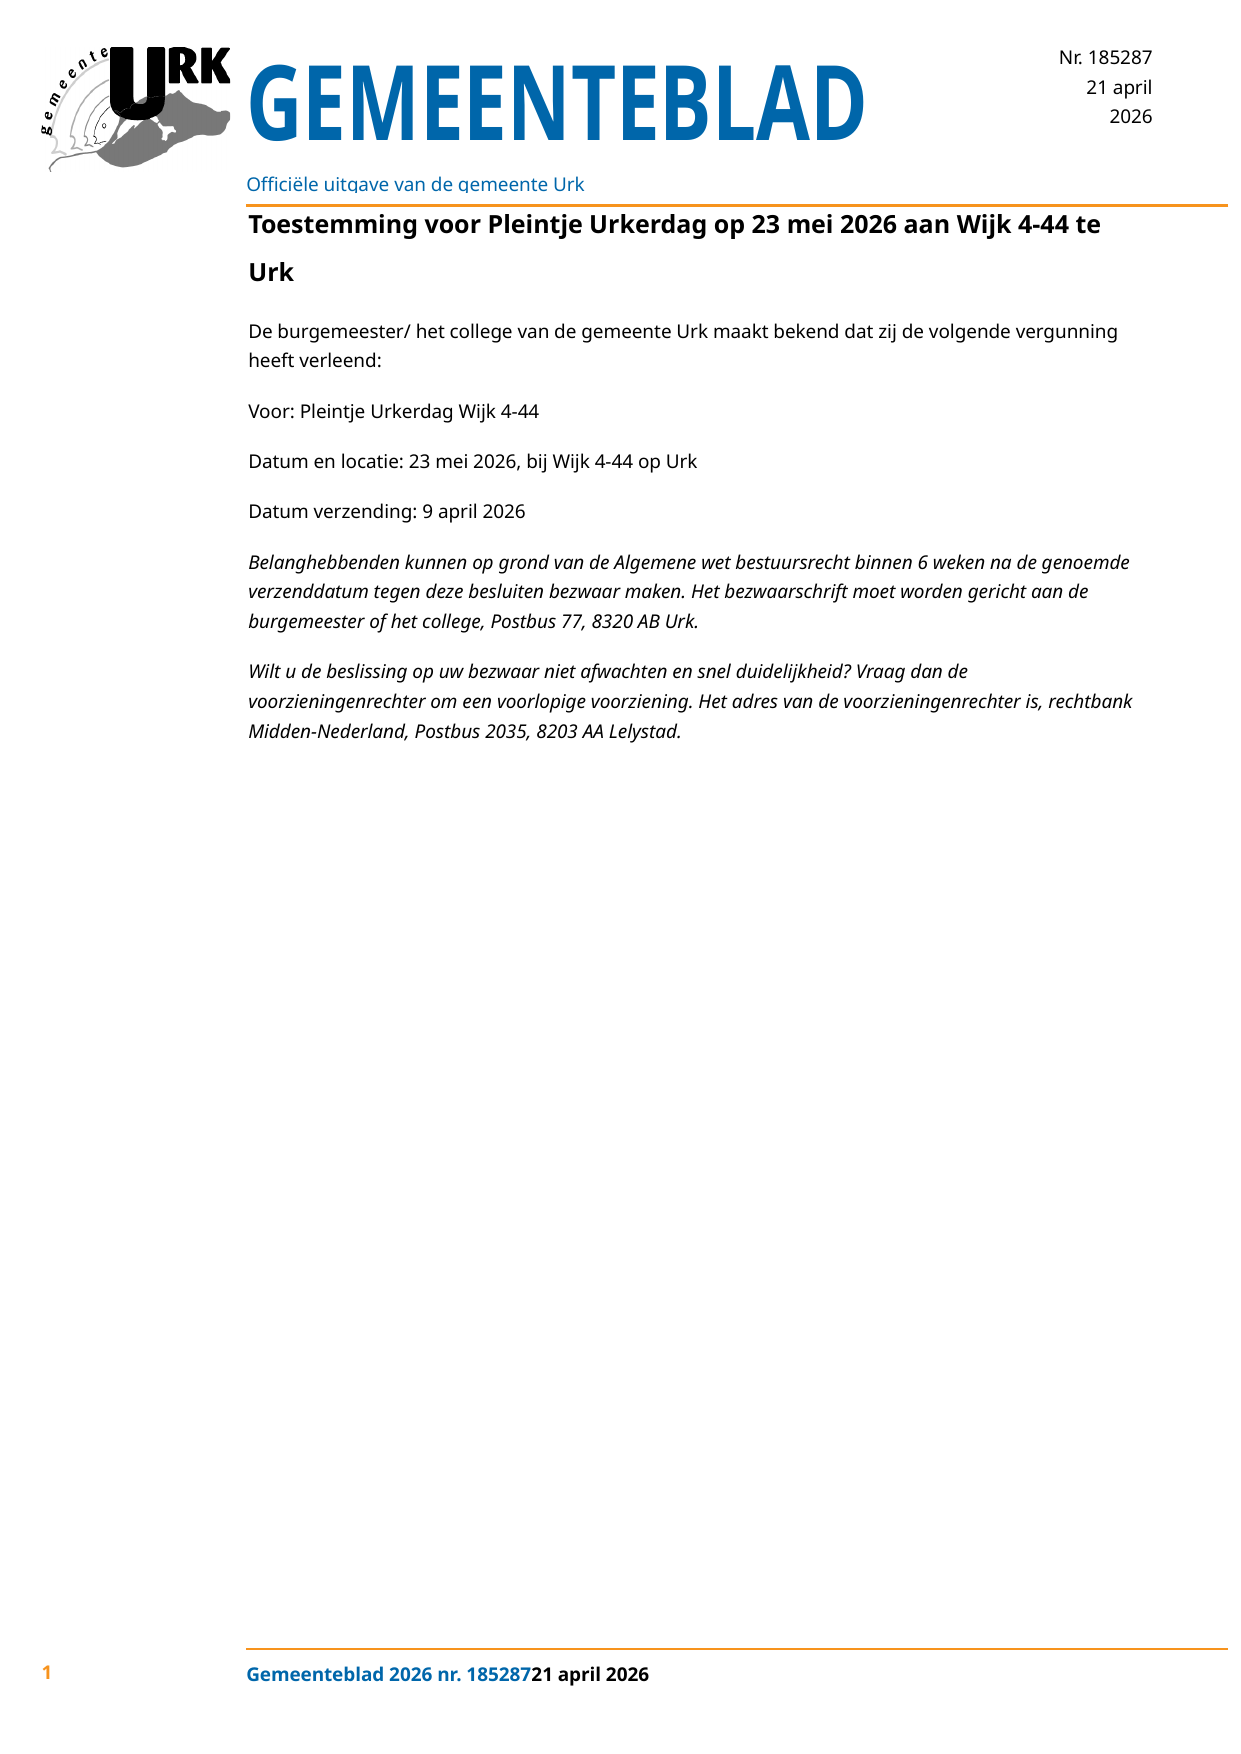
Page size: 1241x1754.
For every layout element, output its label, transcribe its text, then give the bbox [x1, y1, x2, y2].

text Toestemming voor Pleintje Urkerdag op 23 mei 2026 aan Wijk 4-44 te Urk [248, 207, 1152, 288]
text De burgemeester/ het college van de gemeente Urk maakt bekend dat zij de volgende vergunning heeft verleend: [248, 318, 1152, 373]
text Voor: Pleintje Urkerdag Wijk 4-44 [248, 398, 1152, 424]
text Datum verzending: 9 april 2026 [248, 499, 1152, 524]
picture [41, 47, 231, 172]
text Datum en locatie: 23 mei 2026, bij Wijk 4-44 op Urk [248, 448, 1152, 474]
text Wilt u de beslissing op uw bezwaar niet afwachten en snel duidelijkheid? Vraag dan de voorzieningenrechter om een voorlopige voorziening. Het adres van de voorzieningenrechter is, rechtbank Midden-Nederland, Postbus 2035, 8203 AA Lelystad. [248, 659, 1152, 744]
text Belanghebbenden kunnen op grond van de Algemene wet bestuursrecht binnen 6 weken na de genoemde verzenddatum tegen deze besluiten bezwaar maken. Het bezwaarschrift moet worden gericht aan de burgemeester of het college, Postbus 77, 8320 AB Urk. [248, 549, 1152, 634]
